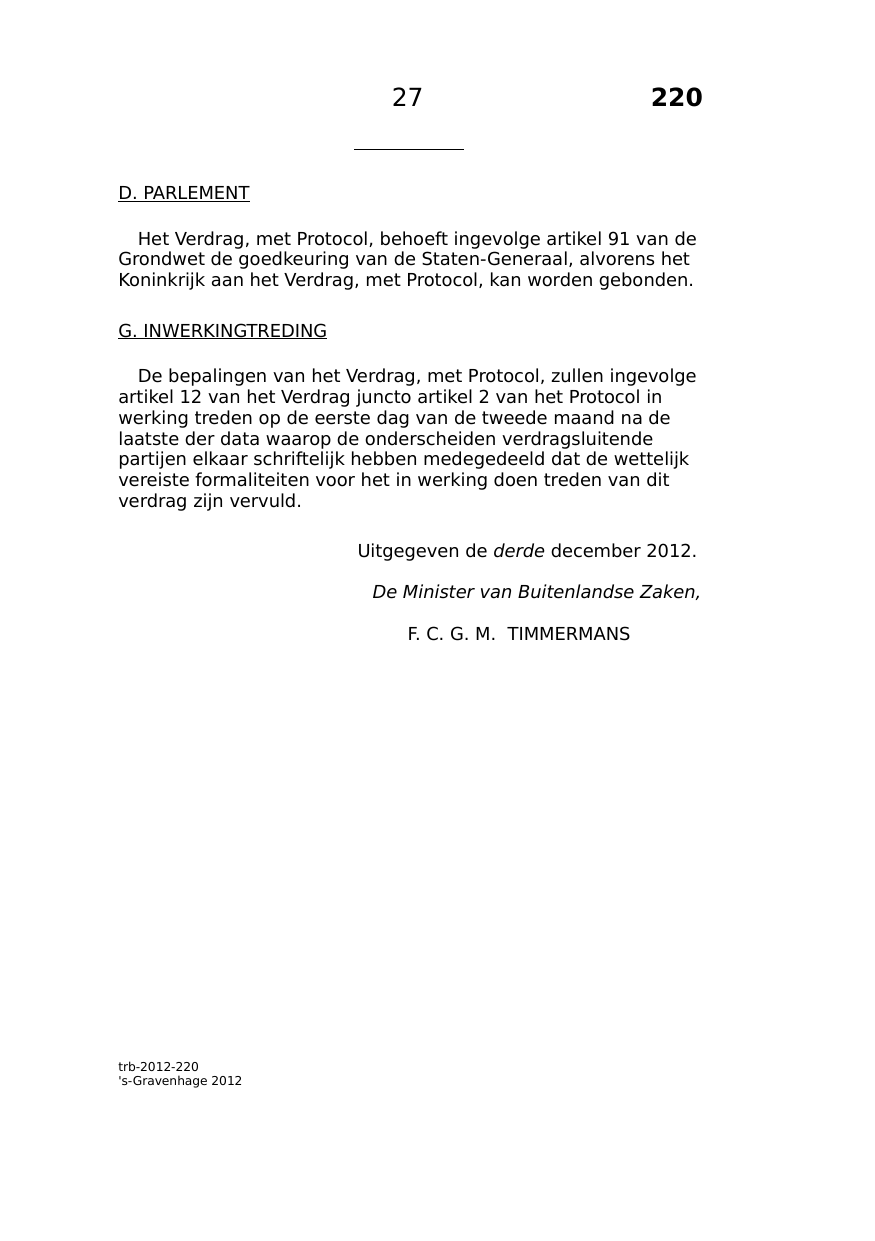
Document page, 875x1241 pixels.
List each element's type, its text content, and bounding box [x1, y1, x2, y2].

text Het Verdrag, met Protocol, behoeft ingevolge artikel 91 van de Grondwet de goedkeuring van de Staten-Generaal, alvorens het Koninkrijk aan het Verdrag, met Protocol, kan worden gebonden. [118, 228, 703, 291]
subtitle D. PARLEMENT [118, 183, 703, 203]
text 's-Gravenhage 2012 [118, 1074, 352, 1088]
text De Minister van Buitenlandse Zaken, F. C. G. M. TIMMERMANS [118, 582, 703, 644]
text De bepalingen van het Verdrag, met Protocol, zullen ingevolge artikel 12 van het Verdrag juncto artikel 2 van het Protocol in werking treden op de eerste dag van de tweede maand na de laatste der data waarop de onderscheiden verdragsluitende partijen elkaar schriftelijk hebben medegedeeld dat de wettelijk vereiste formaliteiten voor het in werking doen treden van dit verdrag zijn vervuld. [118, 366, 703, 511]
text Uitgegeven de derde december 2012. [118, 541, 703, 562]
subtitle G. INWERKINGTREDING [118, 321, 703, 341]
text trb-2012-220 [118, 1060, 352, 1074]
